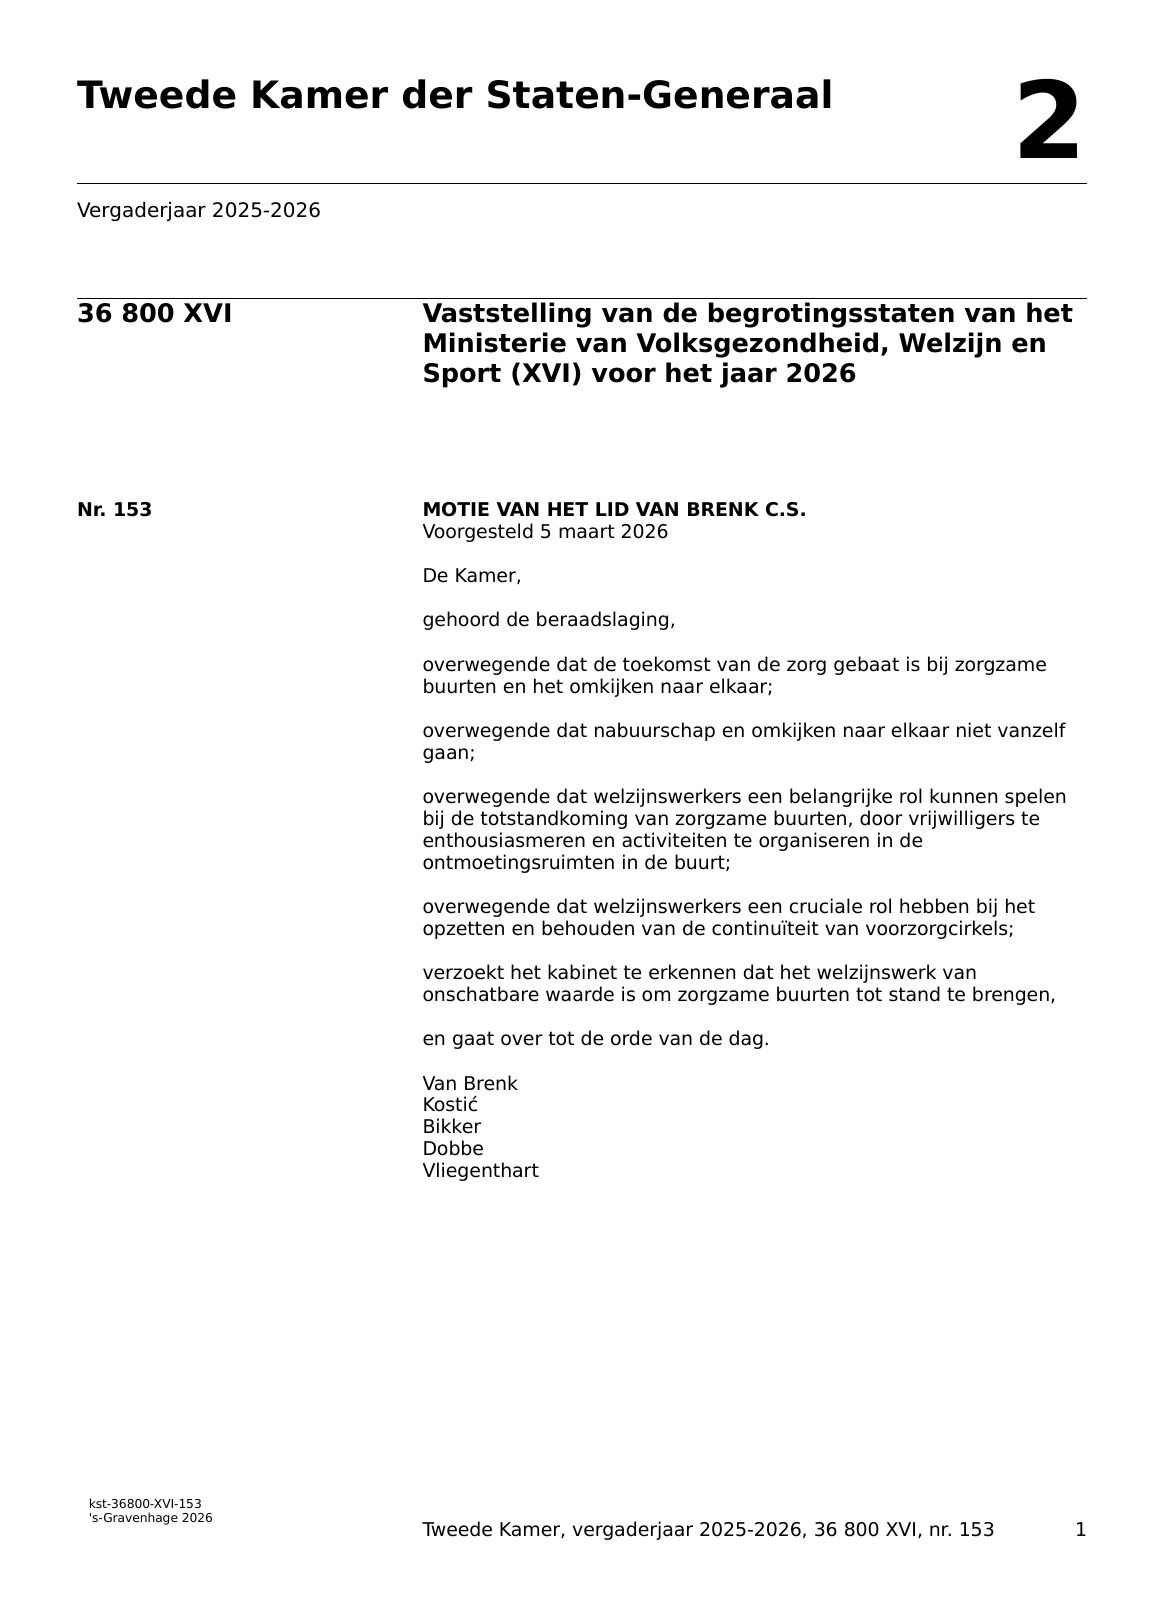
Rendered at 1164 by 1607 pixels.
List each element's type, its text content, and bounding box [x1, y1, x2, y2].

text verzoekt het kabinet te erkennen dat het welzijnswerk van onschatbare waarde is om zorgzame buurten tot stand te brengen, [422, 962, 1087, 1006]
text Dobbe [422, 1138, 1087, 1160]
text overwegende dat welzijnswerkers een belangrijke rol kunnen spelen bij de totstandkoming van zorgzame buurten, door vrijwilligers te enthousiasmeren en activiteiten te organiseren in de ontmoetingsruimten in de buurt; [422, 786, 1087, 874]
text overwegende dat nabuurschap en omkijken naar elkaar niet vanzelf gaan; [422, 720, 1087, 764]
text overwegende dat welzijnswerkers een cruciale rol hebben bij het opzetten en behouden van de continuïteit van voorzorgcirkels; [422, 896, 1087, 940]
text en gaat over tot de orde van de dag. [422, 1028, 1087, 1050]
subtitle 36 800 XVI Vaststelling van de begrotingsstaten van het Ministerie van Volksgezondheid, Welzijn en Sport (XVI) voor het jaar 2026 [77, 299, 1087, 388]
text Kostić [422, 1094, 1087, 1116]
text Voorgesteld 5 maart 2026 [422, 521, 1087, 543]
text kst-36800-XVI-153 [88, 1497, 323, 1511]
text 's-Gravenhage 2026 [88, 1511, 323, 1525]
subtitle Nr. 153 MOTIE VAN HET LID VAN BRENK C.S. [77, 499, 1087, 521]
text gehoord de beraadslaging, [422, 609, 1087, 631]
text overwegende dat de toekomst van de zorg gebaat is bij zorgzame buurten en het omkijken naar elkaar; [422, 653, 1087, 697]
table_header 2 [886, 59, 1087, 183]
text Van Brenk [422, 1072, 1087, 1094]
text Bikker [422, 1116, 1087, 1138]
table_cell Vergaderjaar 2025-2026 [77, 184, 1087, 298]
table_header Tweede Kamer der Staten-Generaal [77, 59, 886, 183]
text De Kamer, [422, 565, 1087, 587]
text Vliegenthart [422, 1160, 1087, 1182]
